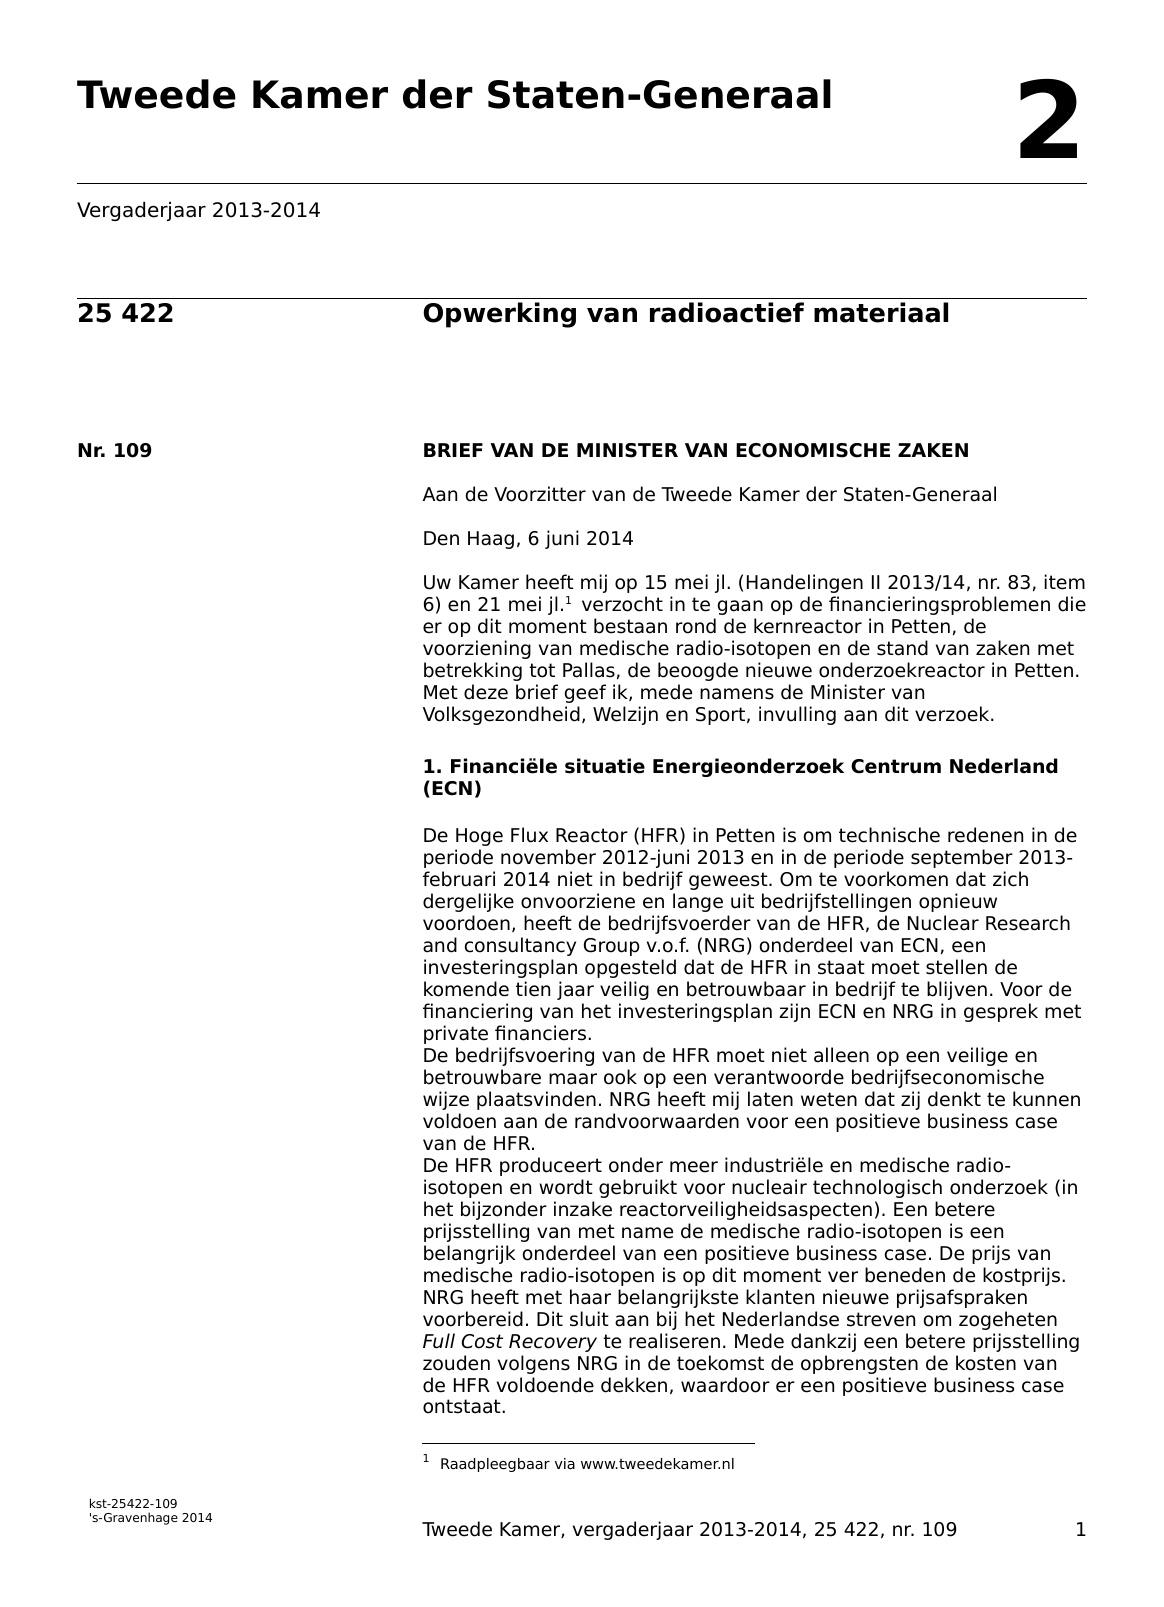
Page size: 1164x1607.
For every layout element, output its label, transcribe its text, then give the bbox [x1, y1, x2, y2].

text Den Haag, 6 juni 2014 [422, 528, 1087, 550]
table_cell Vergaderjaar 2013-2014 [77, 184, 1087, 298]
text Uw Kamer heeft mij op 15 mei jl. (Handelingen II 2013/14, nr. 83, item 6) en 21 mei jl. verzocht in te gaan op de financieringsproblemen die er op dit moment bestaan rond de kernreactor in Petten, de voorziening van medische radio-isotopen en de stand van zaken met betrekking tot Pallas, de beoogde nieuwe onderzoekreactor in Petten. [422, 572, 1087, 682]
text Raadpleegbaar via www.tweedekamer.nl [422, 1452, 1087, 1474]
text Aan de Voorzitter van de Tweede Kamer der Staten-Generaal [422, 484, 1087, 506]
text Met deze brief geef ik, mede namens de Minister van Volksgezondheid, Welzijn en Sport, invulling aan dit verzoek. [422, 682, 1087, 726]
table_header 2 [886, 59, 1087, 183]
subtitle 1. Financiële situatie Energieonderzoek Centrum Nederland (ECN) [422, 756, 1087, 800]
text De bedrijfsvoering van de HFR moet niet alleen op een veilige en betrouwbare maar ook op een verantwoorde bedrijfseconomische wijze plaatsvinden. NRG heeft mij laten weten dat zij denkt te kunnen voldoen aan de randvoorwaarden voor een positieve business case van de HFR. [422, 1045, 1087, 1155]
subtitle Nr. 109 BRIEF VAN DE MINISTER VAN ECONOMISCHE ZAKEN [77, 440, 1087, 462]
text 's-Gravenhage 2014 [88, 1511, 323, 1525]
text De HFR produceert onder meer industriële en medische radio-isotopen en wordt gebruikt voor nucleair technologisch onderzoek (in het bijzonder inzake reactorveiligheidsaspecten). Een betere prijsstelling van met name de medische radio-isotopen is een belangrijk onderdeel van een positieve business case. De prijs van medische radio-isotopen is op dit moment ver beneden de kostprijs. NRG heeft met haar belangrijkste klanten nieuwe prijsafspraken voorbereid. Dit sluit aan bij het Nederlandse streven om zogeheten Full Cost Recovery te realiseren. Mede dankzij een betere prijsstelling zouden volgens NRG in de toekomst de opbrengsten de kosten van de HFR voldoende dekken, waardoor er een positieve business case ontstaat. [422, 1155, 1087, 1418]
text kst-25422-109 [88, 1497, 323, 1511]
subtitle 25 422 Opwerking van radioactief materiaal [77, 299, 1087, 329]
table_header Tweede Kamer der Staten-Generaal [77, 59, 886, 183]
text De Hoge Flux Reactor (HFR) in Petten is om technische redenen in de periode november 2012-juni 2013 en in de periode september 2013-februari 2014 niet in bedrijf geweest. Om te voorkomen dat zich dergelijke onvoorziene en lange uit bedrijfstellingen opnieuw voordoen, heeft de bedrijfsvoerder van de HFR, de Nuclear Research and consultancy Group v.o.f. (NRG) onderdeel van ECN, een investeringsplan opgesteld dat de HFR in staat moet stellen de komende tien jaar veilig en betrouwbaar in bedrijf te blijven. Voor de financiering van het investeringsplan zijn ECN en NRG in gesprek met private financiers. [422, 825, 1087, 1045]
